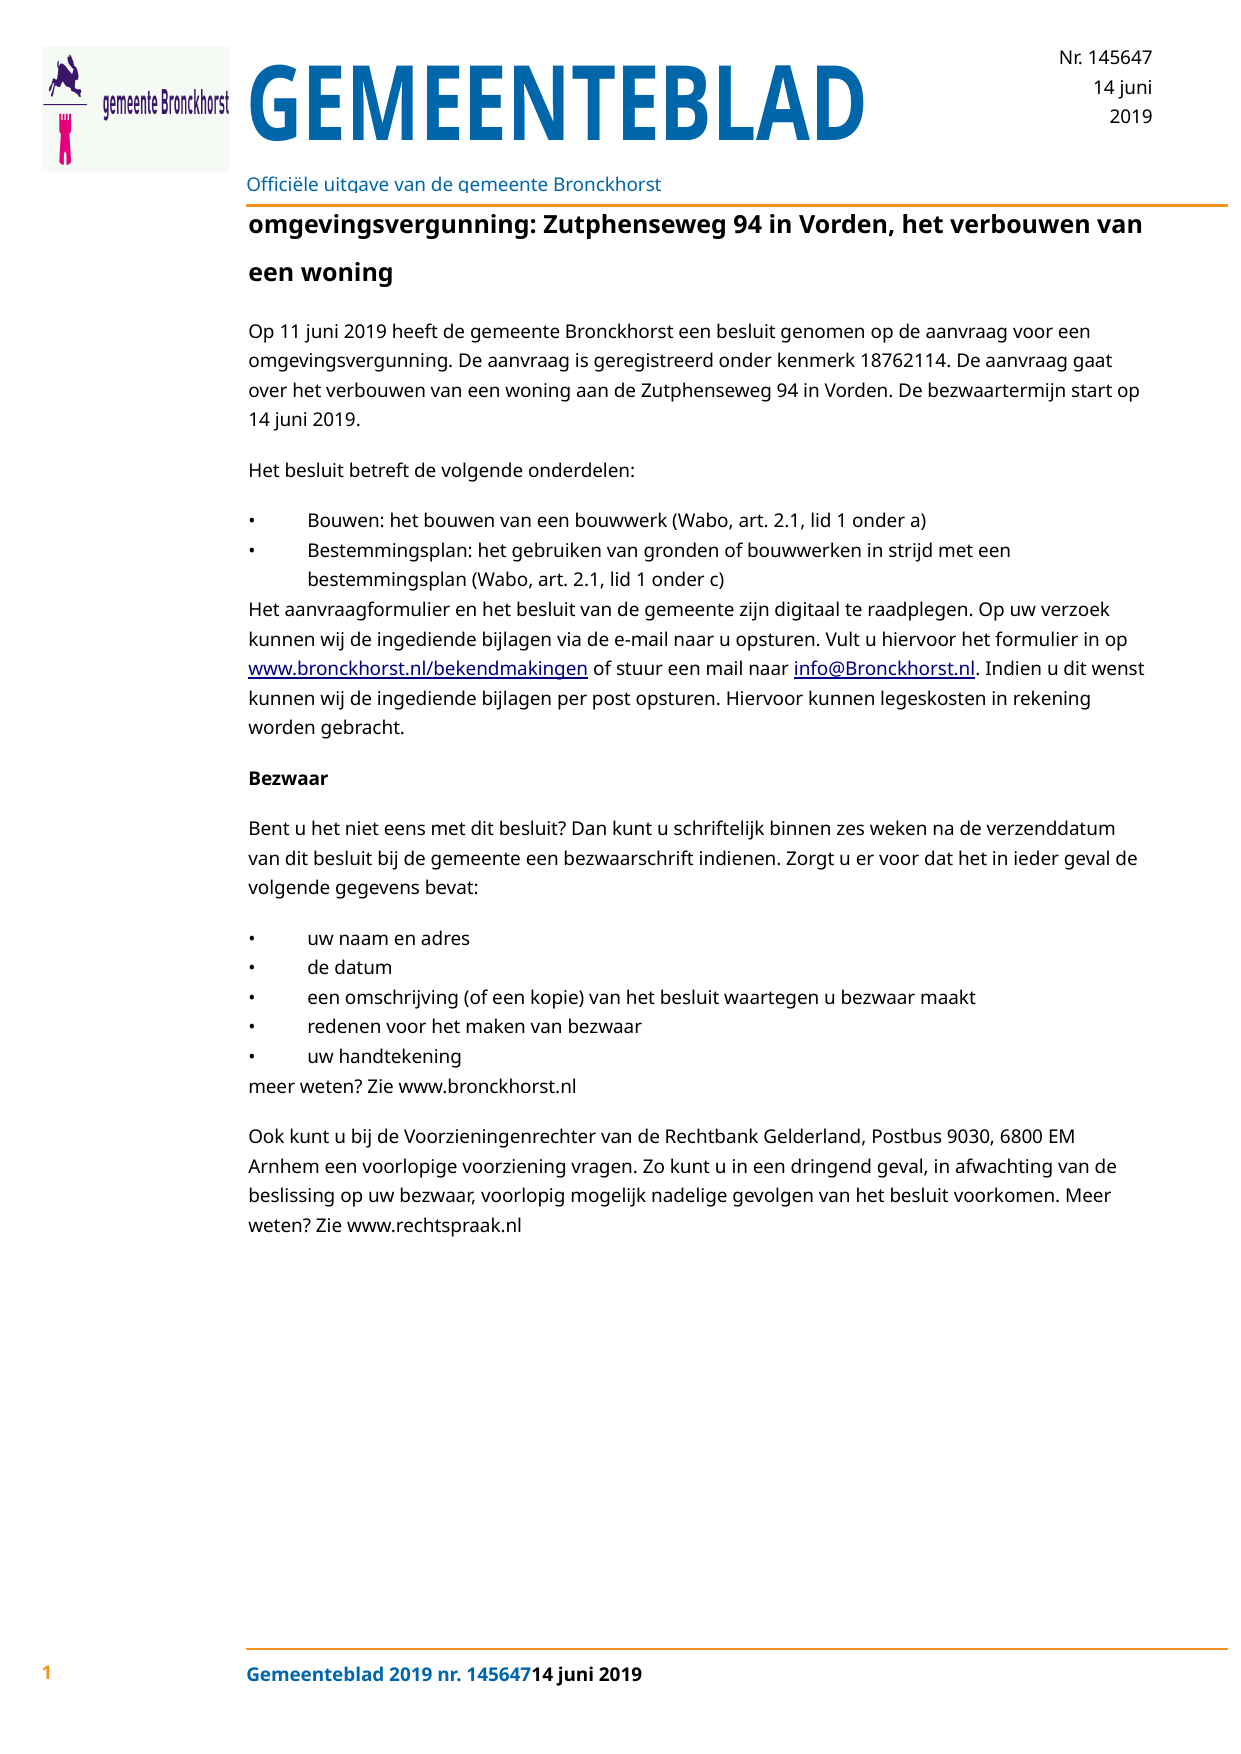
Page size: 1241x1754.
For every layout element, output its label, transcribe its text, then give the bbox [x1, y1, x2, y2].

list redenen voor het maken van bezwaar [248, 1014, 1152, 1039]
text Ook kunt u bij de Voorzieningenrechter van de Rechtbank Gelderland, Postbus 9030, 6800 EM Arnhem een voorlopige voorziening vragen. Zo kunt u in een dringend geval, in afwachting van de beslissing op uw bezwaar, voorlopig mogelijk nadelige gevolgen van het besluit voorkomen. Meer weten? Zie www.rechtspraak.nl [248, 1123, 1152, 1238]
text Bent u het niet eens met dit besluit? Dan kunt u schriftelijk binnen zes weken na de verzenddatum van dit besluit bij de gemeente een bezwaarschrift indienen. Zorgt u er voor dat het in ieder geval de volgende gegevens bevat: [248, 815, 1152, 900]
list een omschrijving (of een kopie) van het besluit waartegen u bezwaar maakt [248, 984, 1152, 1010]
list uw handtekening [248, 1043, 1152, 1069]
picture [41, 47, 231, 172]
list de datum [248, 954, 1152, 980]
text Het besluit betreft de volgende onderdelen: [248, 457, 1152, 483]
text Bezwaar [248, 765, 1152, 791]
list Bestemmingsplan: het gebruiken van gronden of bouwwerken in strijd met een bestemmingsplan (Wabo, art. 2.1, lid 1 onder c) [248, 537, 1152, 592]
text omgevingsvergunning: Zutphenseweg 94 in Vorden, het verbouwen van een woning [248, 207, 1152, 288]
text Het aanvraagformulier en het besluit van de gemeente zijn digitaal te raadplegen. Op uw verzoek kunnen wij de ingediende bijlagen via de e-mail naar u opsturen. Vult u hiervoor het formulier in op www.bronckhorst.nl/bekendmakingen of stuur een mail naar info@Bronckhorst.nl. Indien u dit wenst kunnen wij de ingediende bijlagen per post opsturen. Hiervoor kunnen legeskosten in rekening worden gebracht. [248, 596, 1152, 740]
list uw naam en adres [248, 925, 1152, 951]
list Bouwen: het bouwen van een bouwwerk (Wabo, art. 2.1, lid 1 onder a) [248, 507, 1152, 533]
text Op 11 juni 2019 heeft de gemeente Bronckhorst een besluit genomen op de aanvraag voor een omgevingsvergunning. De aanvraag is geregistreerd onder kenmerk 18762114. De aanvraag gaat over het verbouwen van een woning aan de Zutphenseweg 94 in Vorden. De bezwaartermijn start op 14 juni 2019. [248, 318, 1152, 432]
text meer weten? Zie www.bronckhorst.nl [248, 1073, 1152, 1099]
